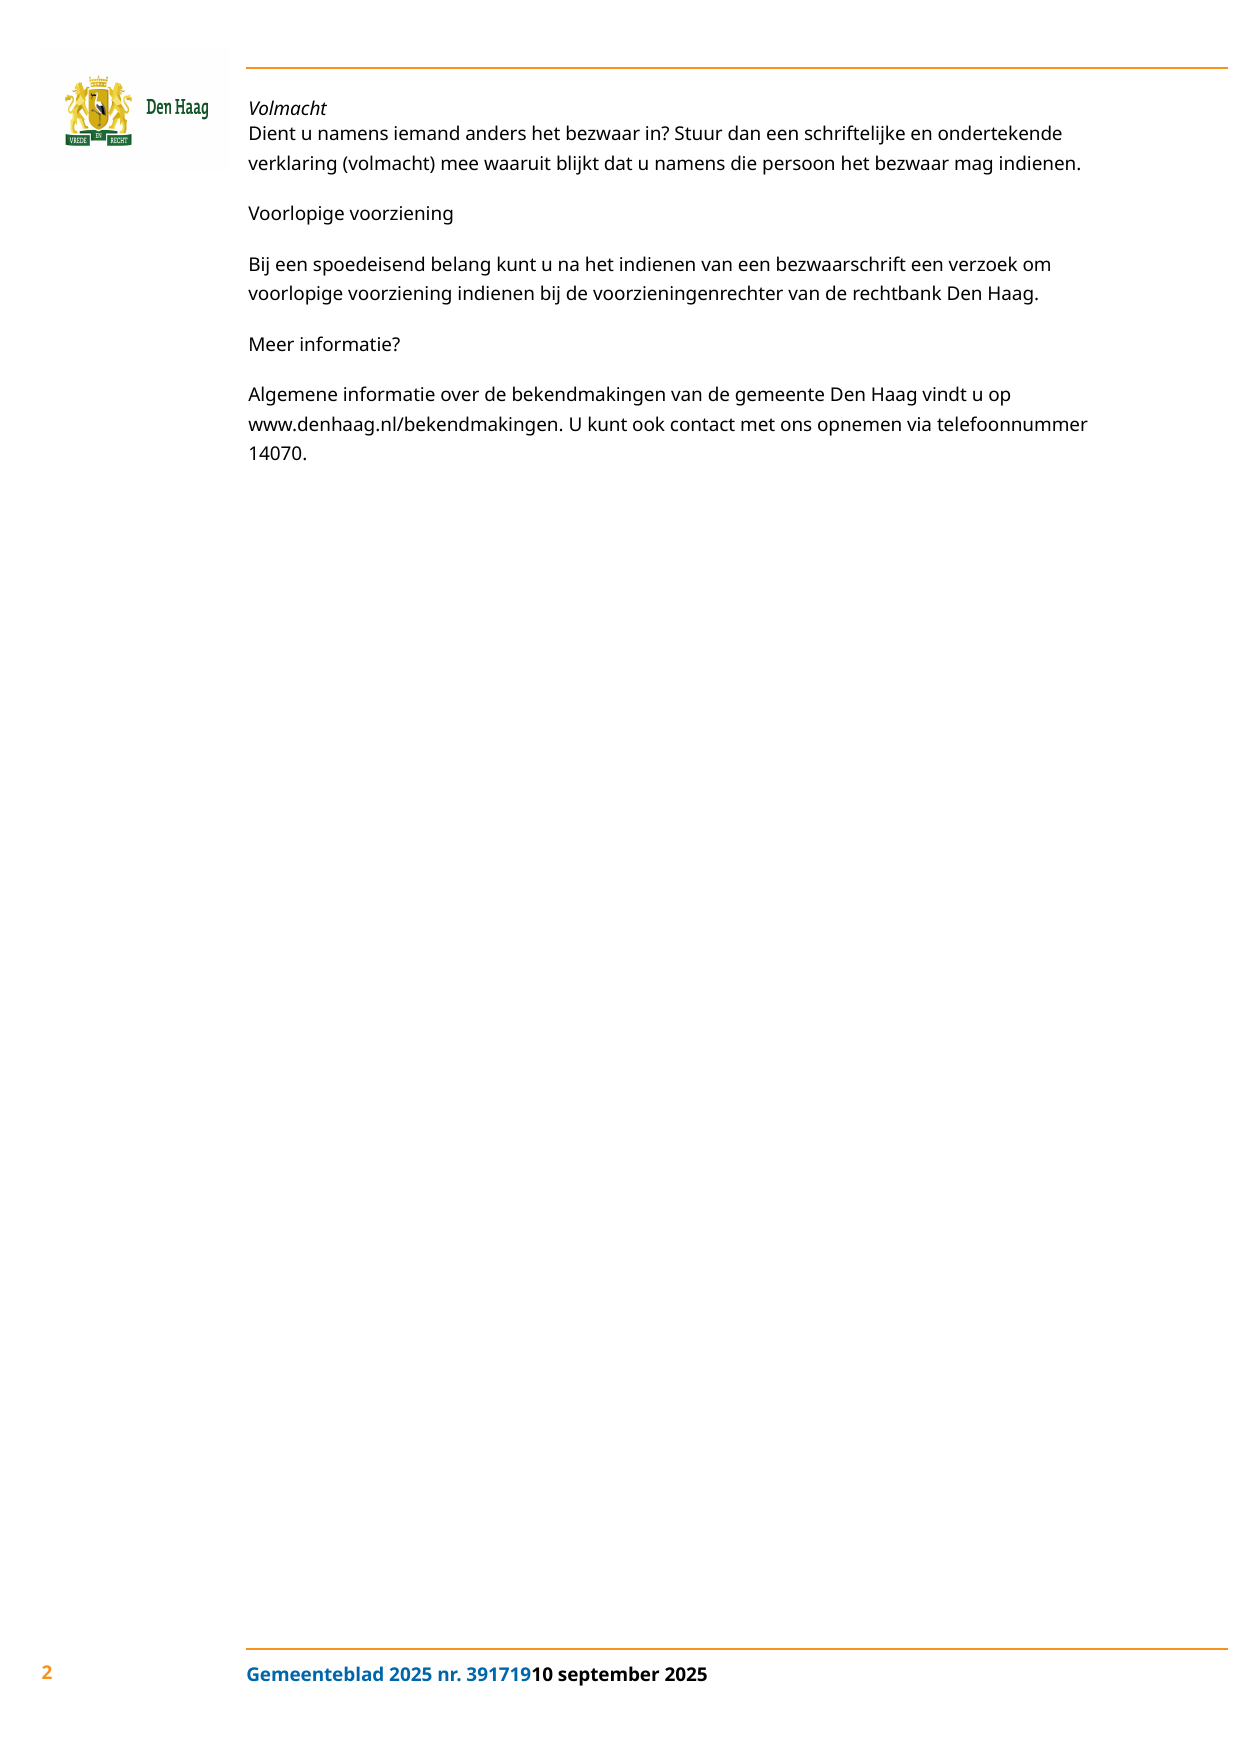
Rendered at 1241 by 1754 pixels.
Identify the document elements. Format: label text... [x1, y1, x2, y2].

text Volmacht [248, 95, 1152, 121]
text Bij een spoedeisend belang kunt u na het indienen van een bezwaarschrift een verzoek om voorlopige voorziening indienen bij de voorzieningenrechter van de rechtbank Den Haag. [248, 251, 1152, 306]
text Voorlopige voorziening [248, 201, 1152, 226]
text Dient u namens iemand anders het bezwaar in? Stuur dan een schriftelijke en ondertekende verklaring (volmacht) mee waaruit blijkt dat u namens die persoon het bezwaar mag indienen. [248, 121, 1152, 176]
picture [41, 47, 231, 172]
text Algemene informatie over de bekendmakingen van de gemeente Den Haag vindt u op www.denhaag.nl/bekendmakingen. U kunt ook contact met ons opnemen via telefoonnummer 14070. [248, 381, 1152, 466]
text Meer informatie? [248, 331, 1152, 357]
